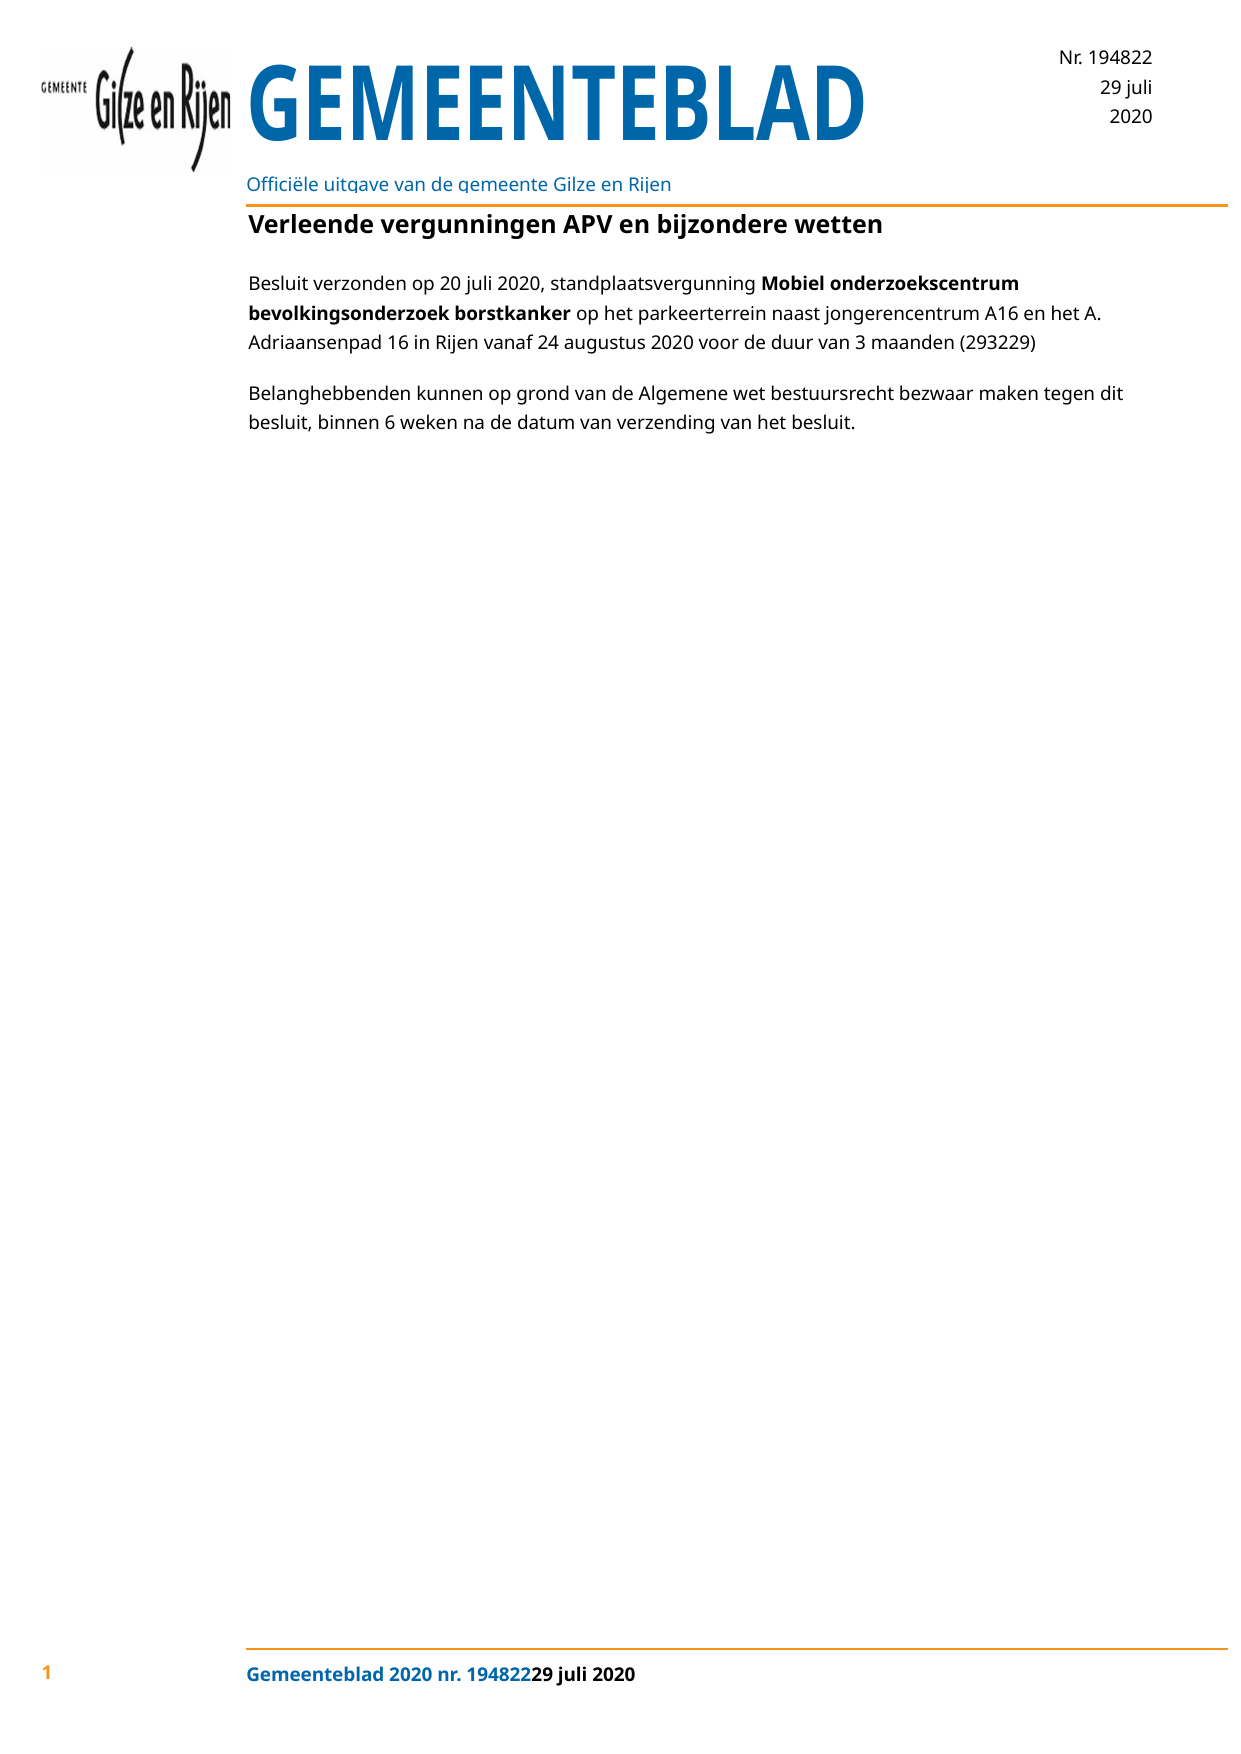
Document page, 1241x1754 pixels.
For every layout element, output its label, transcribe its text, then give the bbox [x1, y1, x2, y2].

text Belanghebbenden kunnen op grond van de Algemene wet bestuursrecht bezwaar maken tegen dit besluit, binnen 6 weken na de datum van verzending van het besluit. [248, 380, 1152, 435]
picture [41, 47, 231, 172]
text Verleende vergunningen APV en bijzondere wetten [248, 207, 1152, 241]
text Besluit verzonden op 20 juli 2020, standplaatsvergunning Mobiel onderzoekscentrum bevolkingsonderzoek borstkanker op het parkeerterrein naast jongerencentrum A16 en het A. Adriaansenpad 16 in Rijen vanaf 24 augustus 2020 voor de duur van 3 maanden (293229) [248, 270, 1152, 355]
